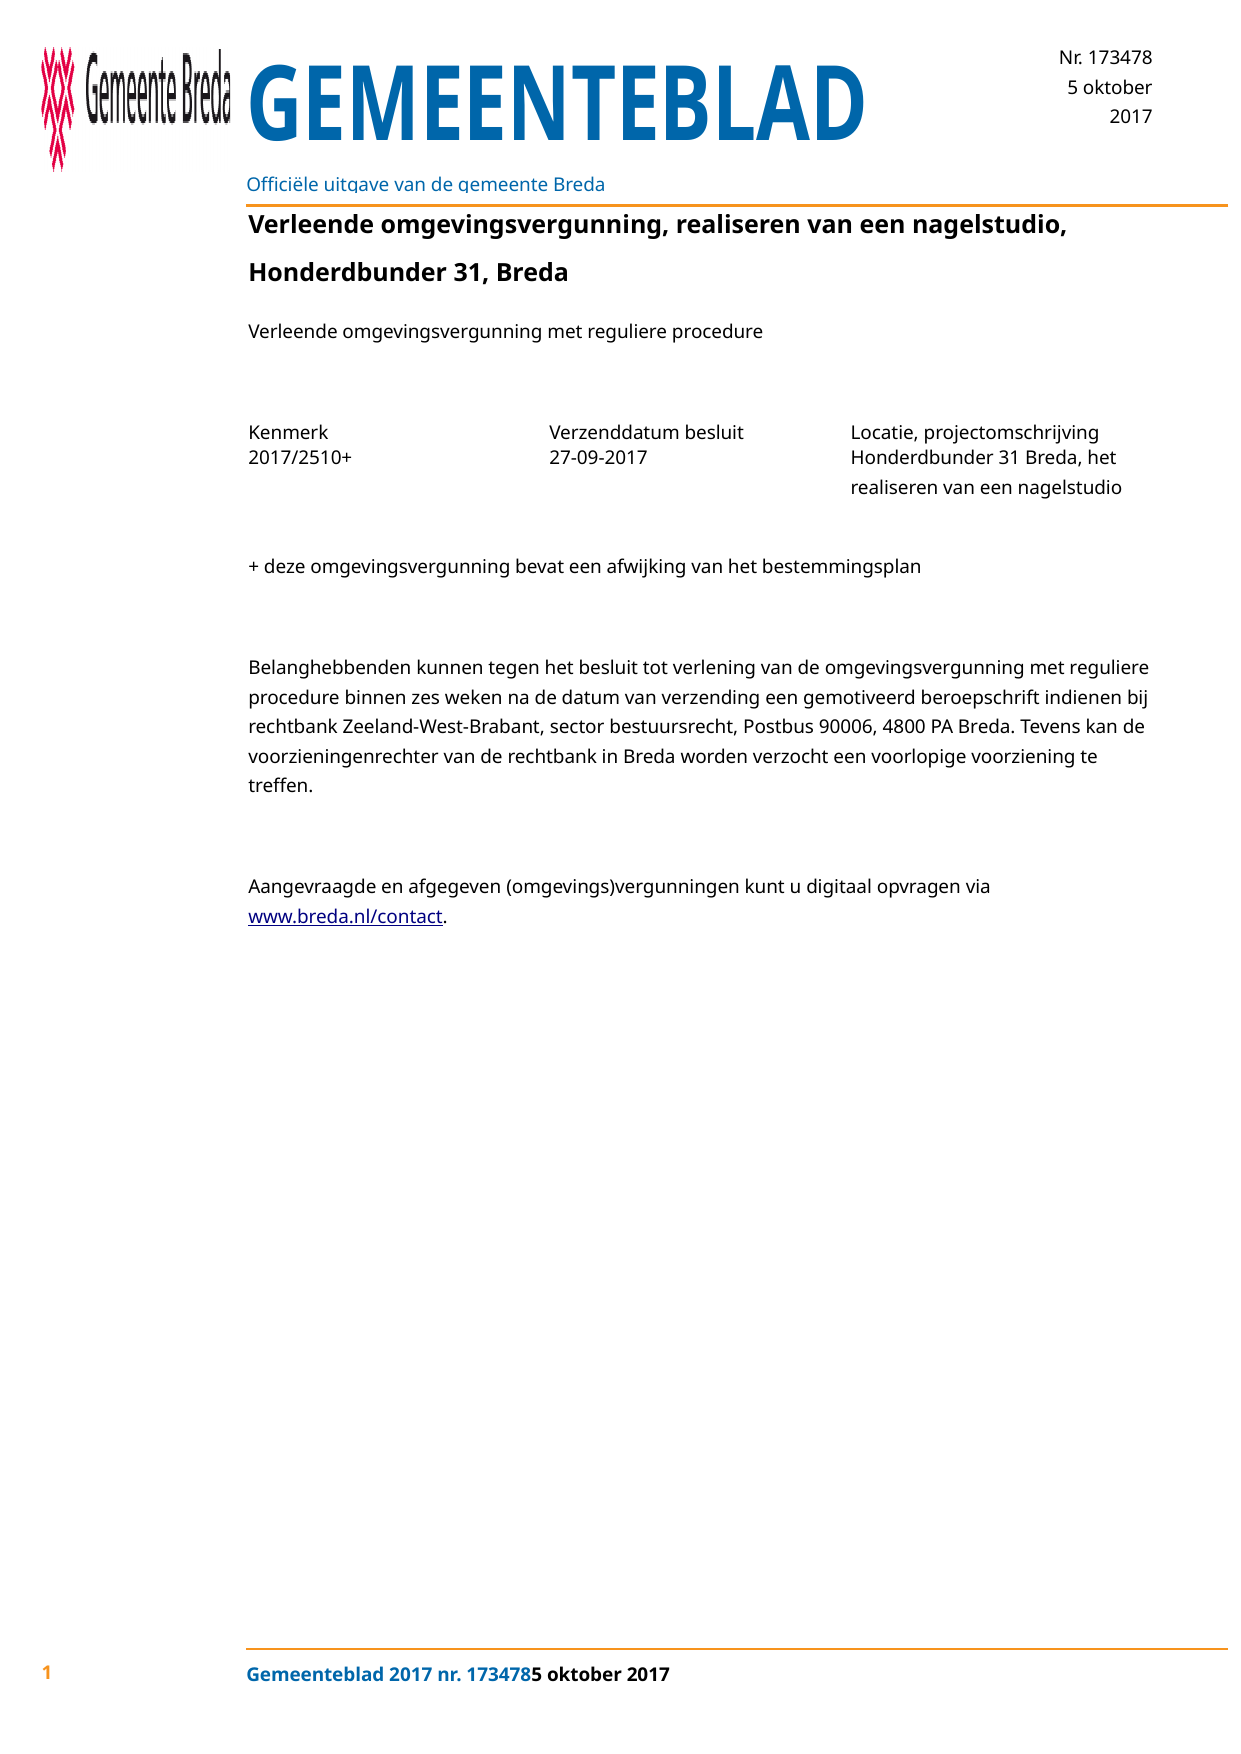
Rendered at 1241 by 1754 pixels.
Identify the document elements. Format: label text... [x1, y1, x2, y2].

table_cell Honderdbunder 31 Breda, het realiseren van een nagelstudio [850, 445, 1152, 500]
table_header Locatie, projectomschrijving [850, 419, 1152, 444]
text Verleende omgevingsvergunning, realiseren van een nagelstudio, Honderdbunder 31, Breda [248, 207, 1152, 288]
table_cell 27-09-2017 [549, 445, 850, 500]
text + deze omgevingsvergunning bevat een afwijking van het bestemmingsplan [248, 553, 1152, 579]
text Aangevraagde en afgegeven (omgevings)vergunningen kunt u digitaal opvragen via www.breda.nl/contact. [248, 873, 1152, 929]
text Verleende omgevingsvergunning met reguliere procedure [248, 318, 1152, 344]
text Belanghebbenden kunnen tegen het besluit tot verlening van de omgevingsvergunning met reguliere procedure binnen zes weken na de datum van verzending een gemotiveerd beroepschrift indienen bij rechtbank Zeeland-West-Brabant, sector bestuursrecht, Postbus 90006, 4800 PA Breda. Tevens kan de voorzieningenrechter van de rechtbank in Breda worden verzocht een voorlopige voorziening te treffen. [248, 654, 1152, 798]
picture [41, 47, 231, 172]
table_header Verzenddatum besluit [549, 419, 850, 444]
table_header Kenmerk [248, 419, 549, 444]
table_cell 2017/2510+ [248, 445, 549, 500]
